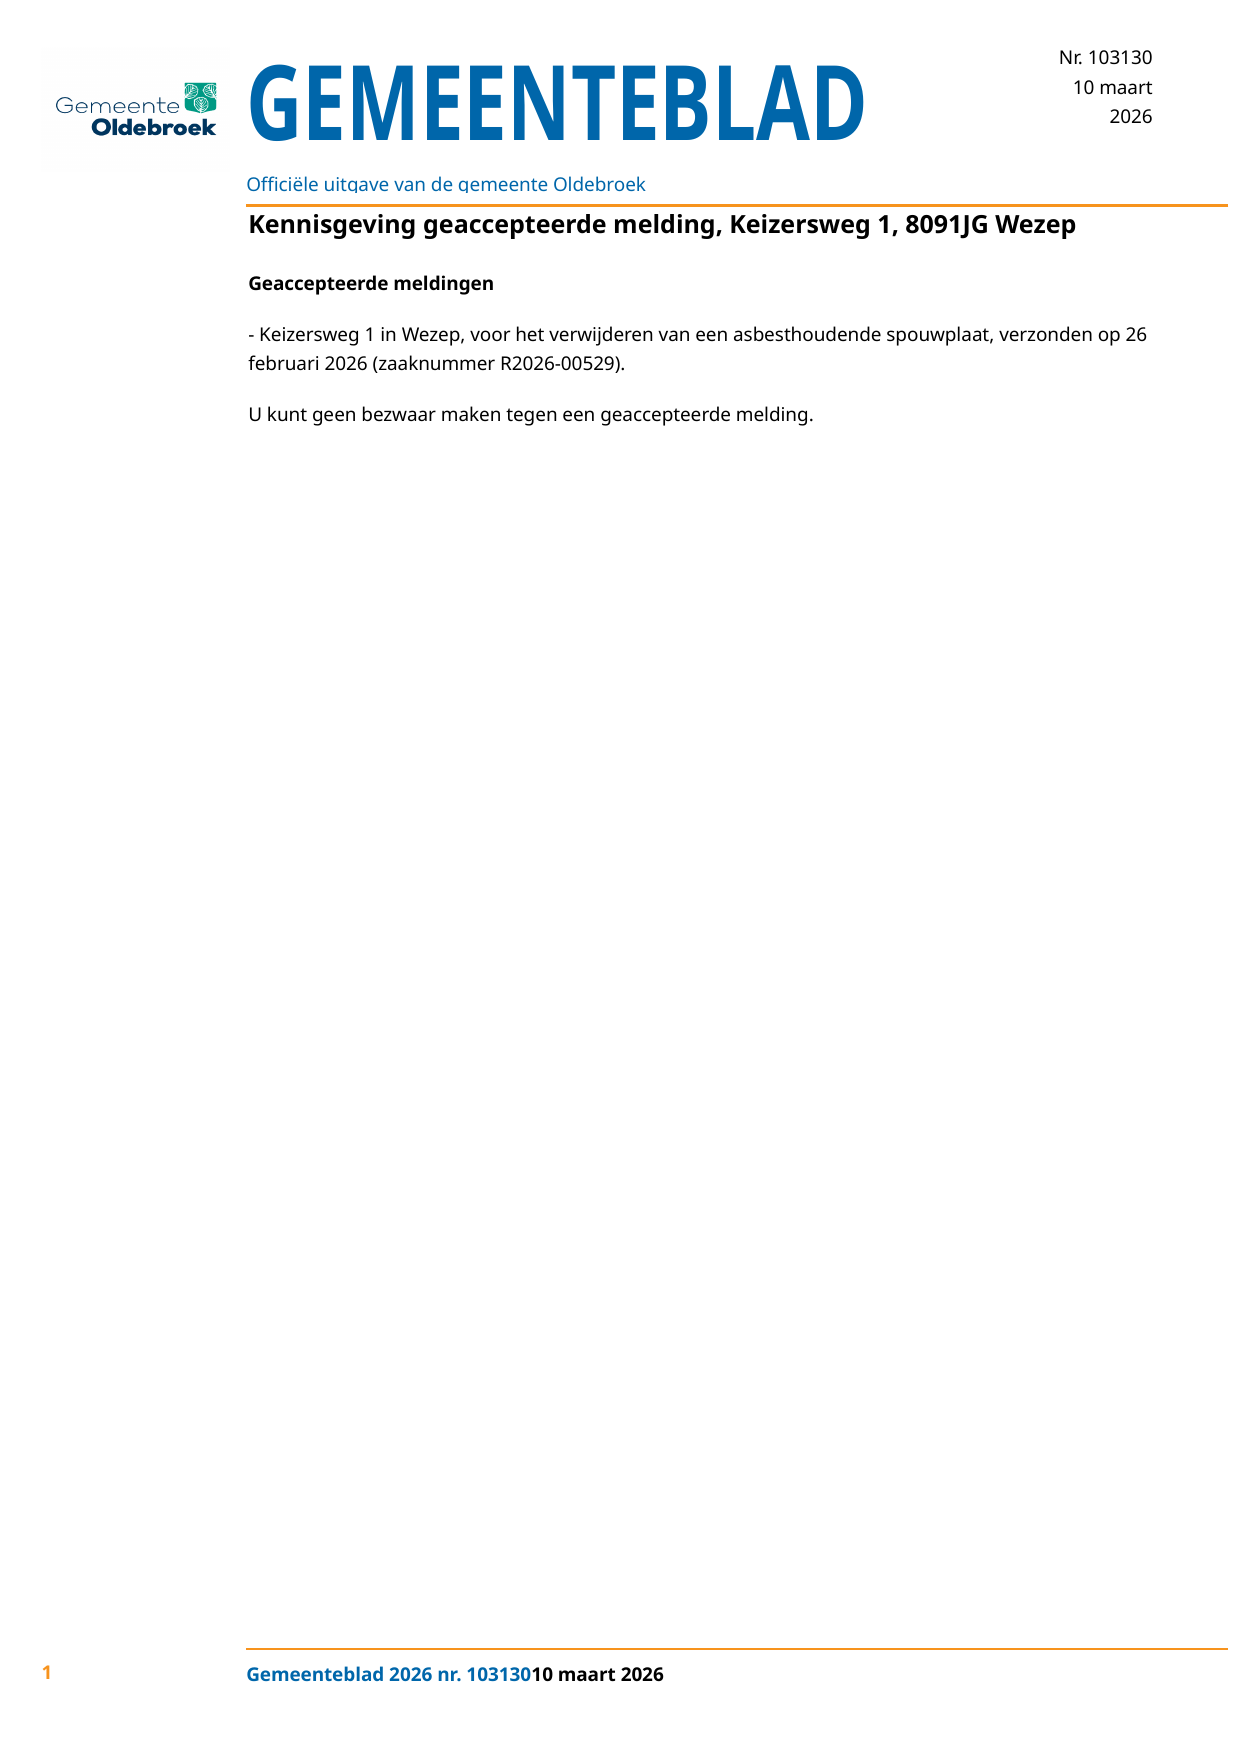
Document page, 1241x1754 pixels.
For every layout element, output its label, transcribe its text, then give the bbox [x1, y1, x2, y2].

text Geaccepteerde meldingen [248, 270, 1152, 296]
text - Keizersweg 1 in Wezep, voor het verwijderen van een asbesthoudende spouwplaat, verzonden op 26 februari 2026 (zaaknummer R2026-00529). [248, 321, 1152, 376]
picture [41, 47, 231, 172]
text Kennisgeving geaccepteerde melding, Keizersweg 1, 8091JG Wezep [248, 207, 1152, 241]
text U kunt geen bezwaar maken tegen een geaccepteerde melding. [248, 401, 1152, 426]
